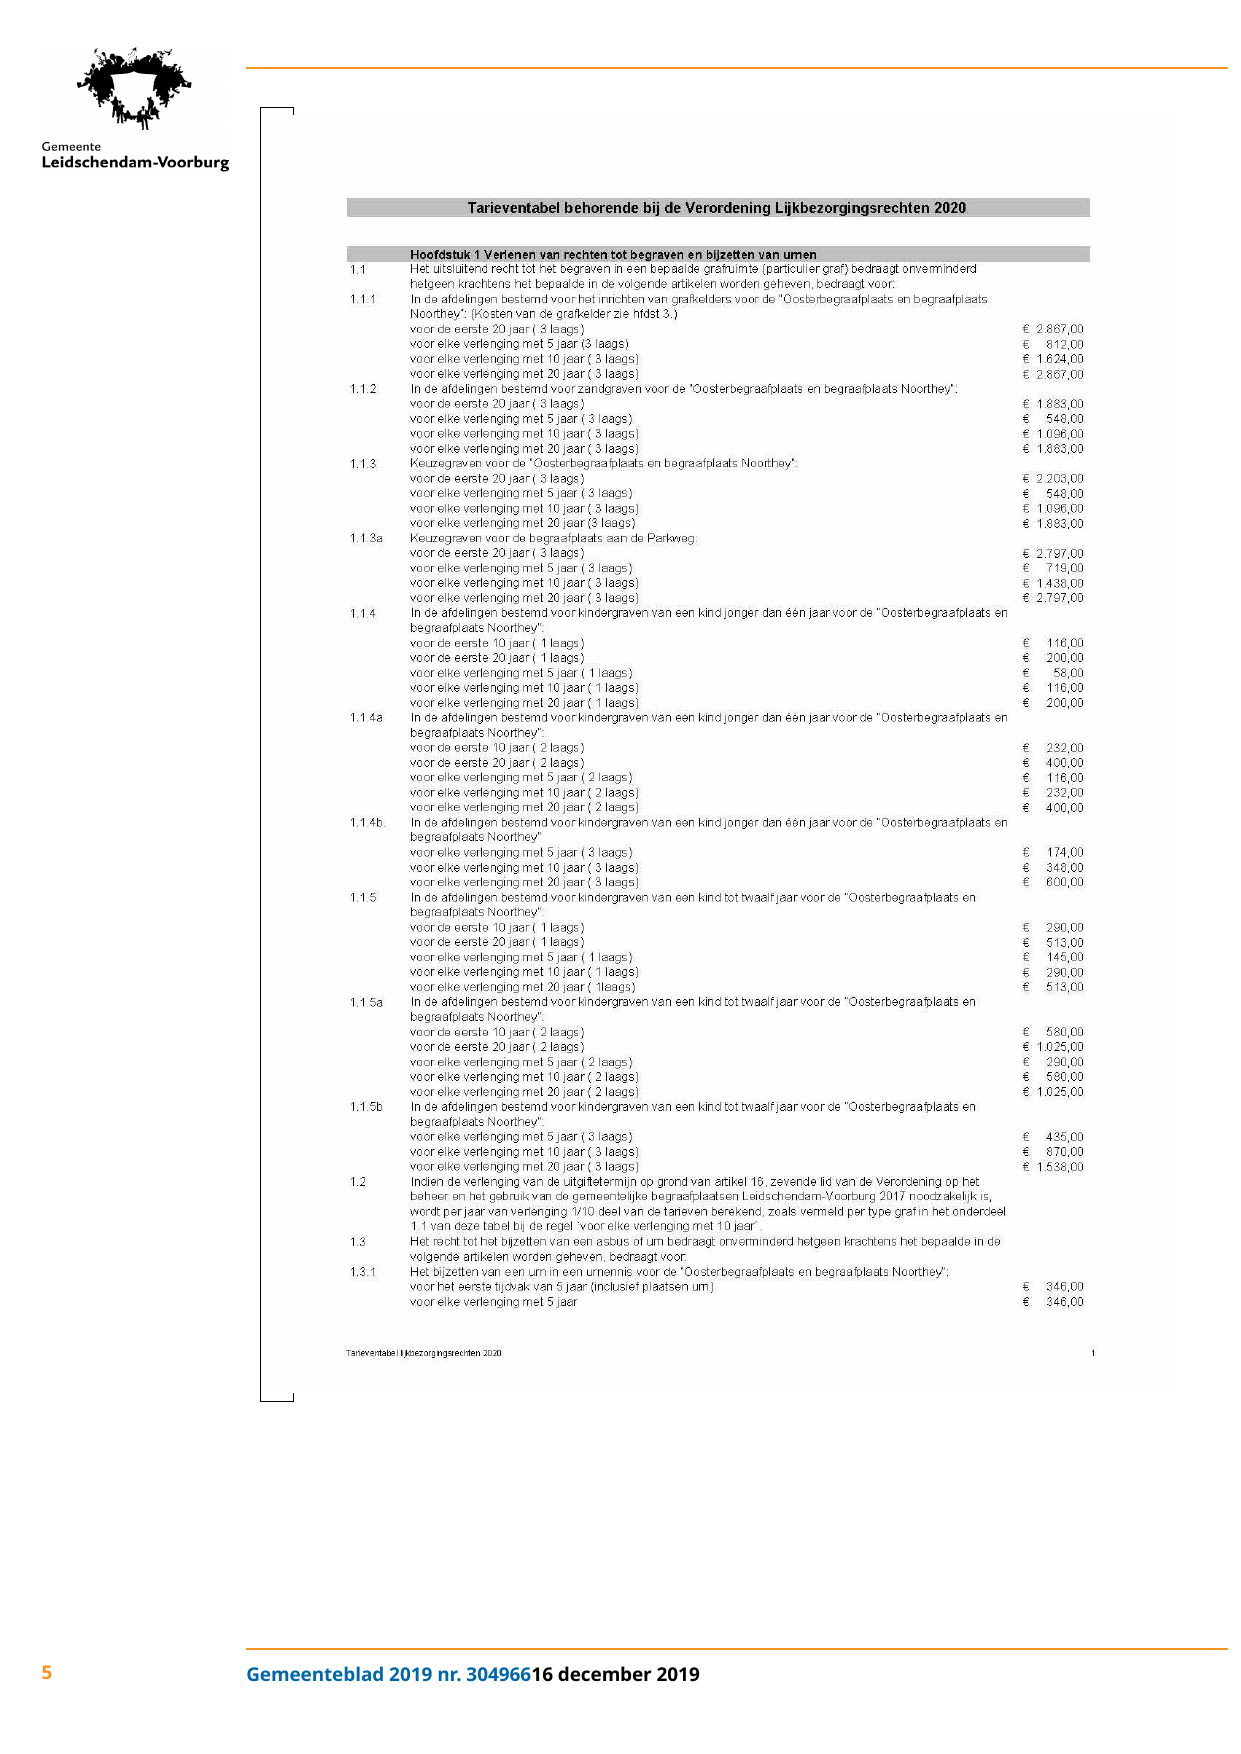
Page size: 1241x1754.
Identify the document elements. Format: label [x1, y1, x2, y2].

picture [41, 47, 231, 172]
picture [268, 115, 1173, 1393]
